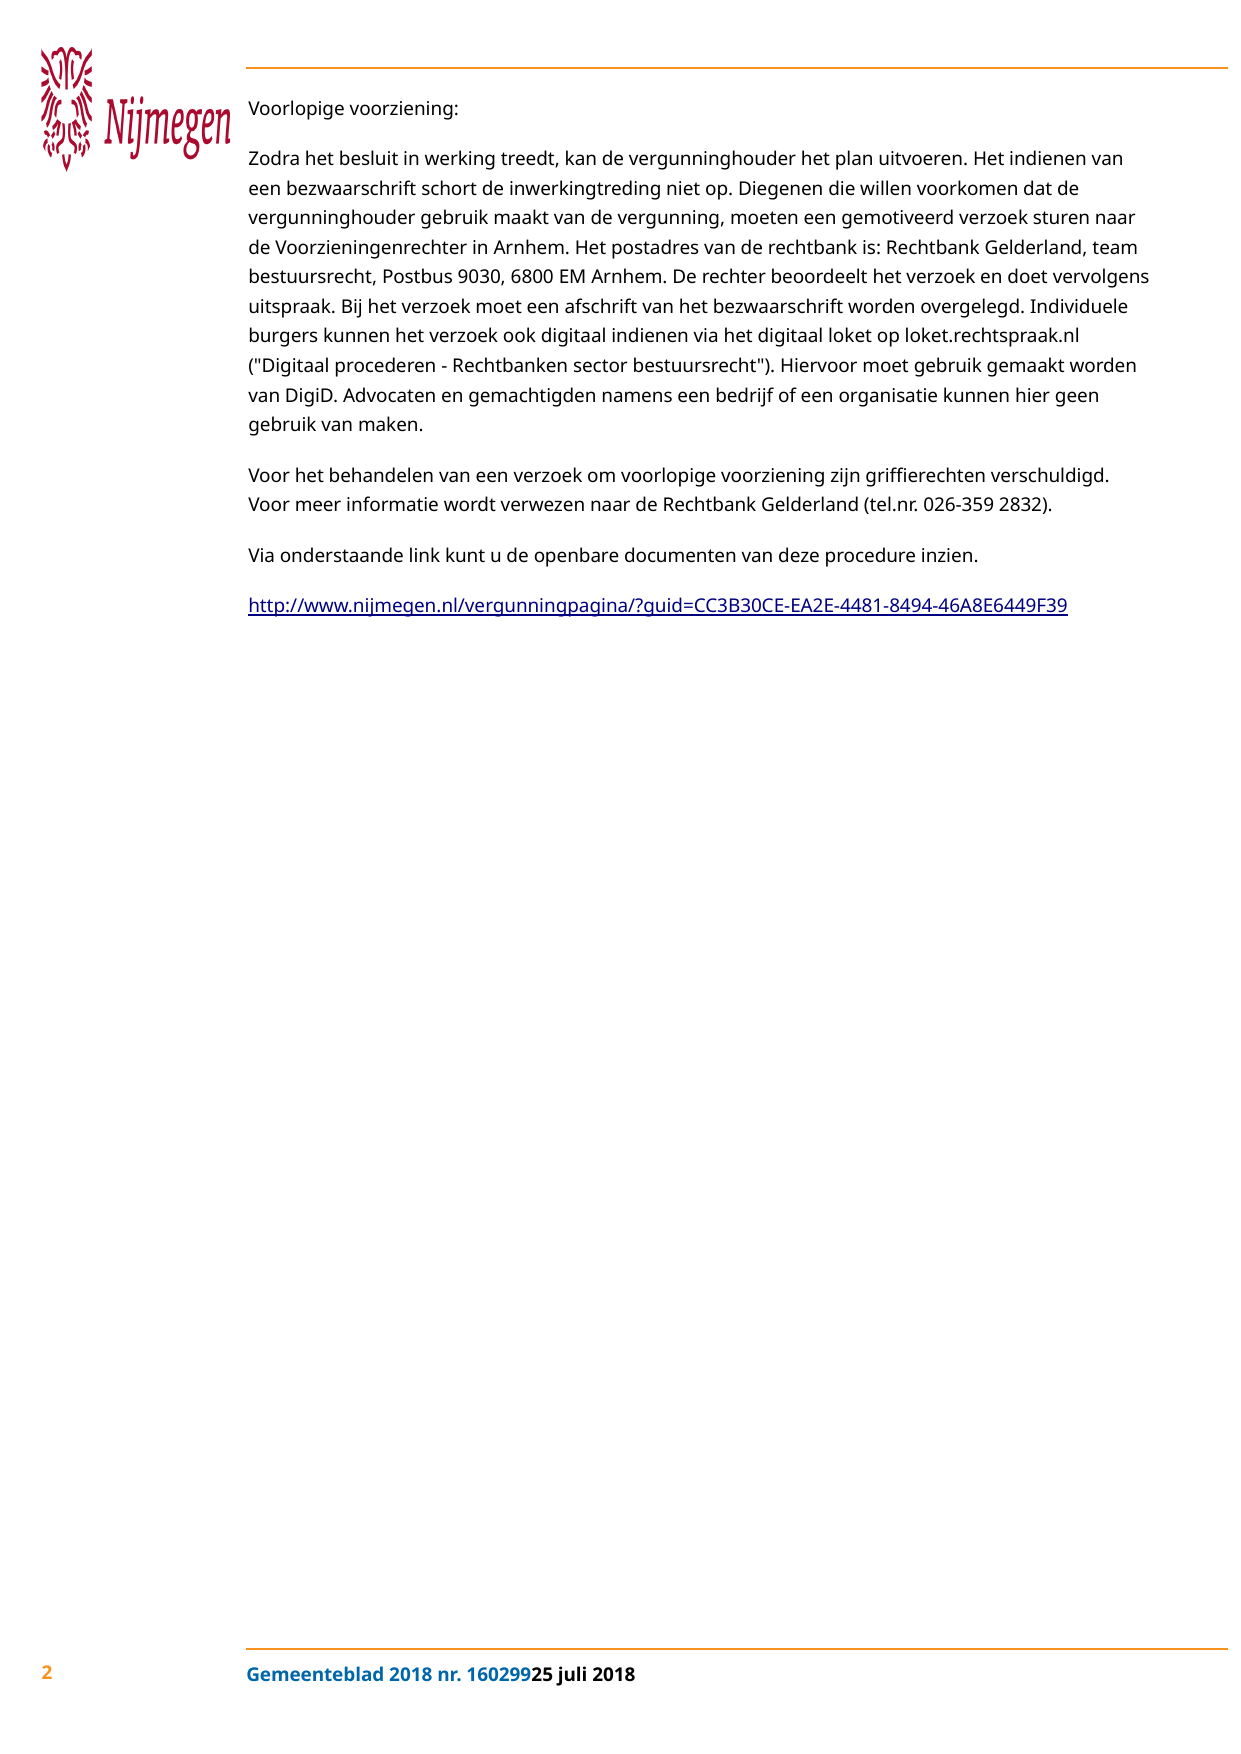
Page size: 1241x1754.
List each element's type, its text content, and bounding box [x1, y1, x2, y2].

picture [41, 47, 231, 172]
text Zodra het besluit in werking treedt, kan de vergunninghouder het plan uitvoeren. Het indienen van een bezwaarschrift schort de inwerkingtreding niet op. Diegenen die willen voorkomen dat de vergunninghouder gebruik maakt van de vergunning, moeten een gemotiveerd verzoek sturen naar de Voorzieningenrechter in Arnhem. Het postadres van de rechtbank is: Rechtbank Gelderland, team bestuursrecht, Postbus 9030, 6800 EM Arnhem. De rechter beoordeelt het verzoek en doet vervolgens uitspraak. Bij het verzoek moet een afschrift van het bezwaarschrift worden overgelegd. Individuele burgers kunnen het verzoek ook digitaal indienen via het digitaal loket op loket.rechtspraak.nl ("Digitaal procederen - Rechtbanken sector bestuursrecht"). Hiervoor moet gebruik gemaakt worden van DigiD. Advocaten en gemachtigden namens een bedrijf of een organisatie kunnen hier geen gebruik van maken. [248, 145, 1152, 437]
text http://www.nijmegen.nl/vergunningpagina/?guid=CC3B30CE-EA2E-4481-8494-46A8E6449F39 [248, 592, 1152, 618]
text Via onderstaande link kunt u de openbare documenten van deze procedure inzien. [248, 542, 1152, 568]
text Voorlopige voorziening: [248, 95, 1152, 121]
text Voor het behandelen van een verzoek om voorlopige voorziening zijn griffierechten verschuldigd. Voor meer informatie wordt verwezen naar de Rechtbank Gelderland (tel.nr. 026-359 2832). [248, 462, 1152, 517]
